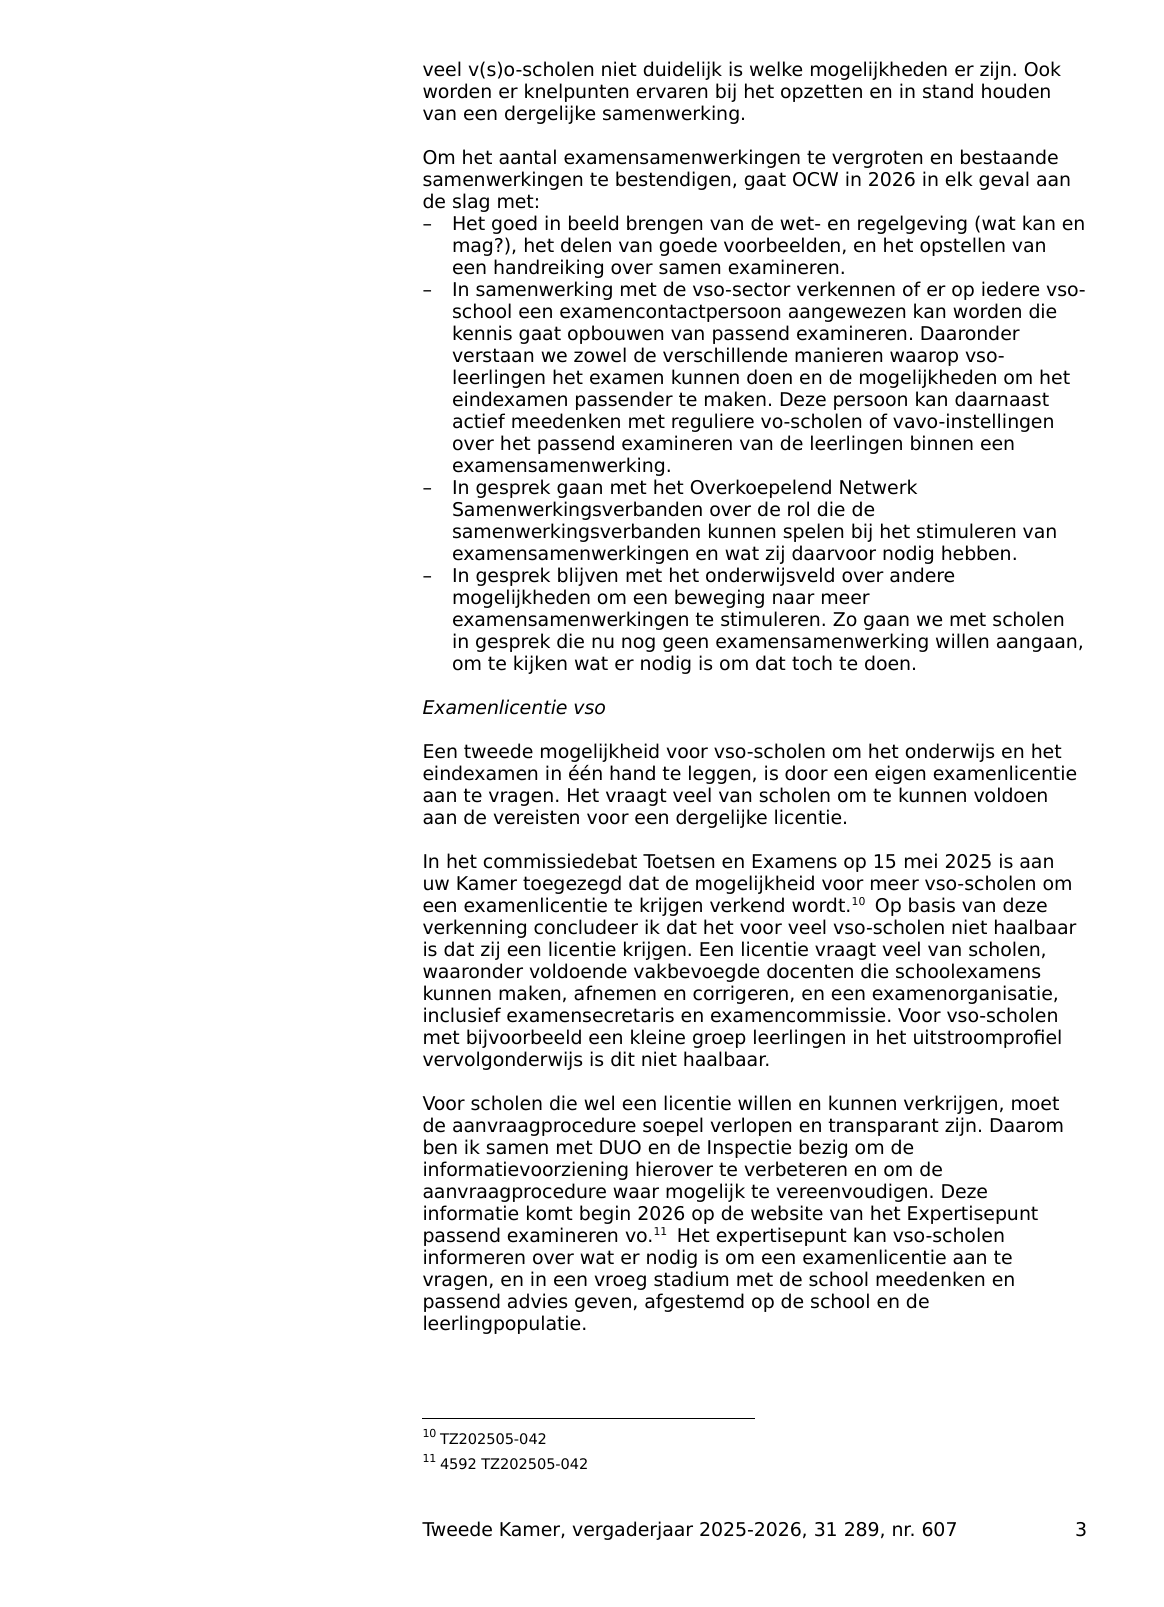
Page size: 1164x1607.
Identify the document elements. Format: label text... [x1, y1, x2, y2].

text – In gesprek blijven met het onderwijsveld over andere mogelijkheden om een beweging naar meer examensamenwerkingen te stimuleren. Zo gaan we met scholen in gesprek die nu nog geen examensamenwerking willen aangaan, om te kijken wat er nodig is om dat toch te doen. [422, 565, 1087, 675]
text 4592 TZ202505-042 [422, 1452, 1087, 1474]
text veel v(s)o-scholen niet duidelijk is welke mogelijkheden er zijn. Ook worden er knelpunten ervaren bij het opzetten en in stand houden van een dergelijke samenwerking. [422, 59, 1087, 125]
text TZ202505-042 [422, 1427, 1087, 1449]
text – In samenwerking met de vso-sector verkennen of er op iedere vso-school een examencontactpersoon aangewezen kan worden die kennis gaat opbouwen van passend examineren. Daaronder verstaan we zowel de verschillende manieren waarop vso-leerlingen het examen kunnen doen en de mogelijkheden om het eindexamen passender te maken. Deze persoon kan daarnaast actief meedenken met reguliere vo-scholen of vavo-instellingen over het passend examineren van de leerlingen binnen een examensamenwerking. [422, 279, 1087, 477]
subtitle Examenlicentie vso [422, 697, 1087, 719]
text – In gesprek gaan met het Overkoepelend Netwerk Samenwerkingsverbanden over de rol die de samenwerkingsverbanden kunnen spelen bij het stimuleren van examensamenwerkingen en wat zij daarvoor nodig hebben. [422, 477, 1087, 565]
text Een tweede mogelijkheid voor vso-scholen om het onderwijs en het eindexamen in één hand te leggen, is door een eigen examenlicentie aan te vragen. Het vraagt veel van scholen om te kunnen voldoen aan de vereisten voor een dergelijke licentie. [422, 741, 1087, 829]
text – Het goed in beeld brengen van de wet- en regelgeving (wat kan en mag?), het delen van goede voorbeelden, en het opstellen van een handreiking over samen examineren. [422, 213, 1087, 279]
text Om het aantal examensamenwerkingen te vergroten en bestaande samenwerkingen te bestendigen, gaat OCW in 2026 in elk geval aan de slag met: [422, 147, 1087, 213]
text In het commissiedebat Toetsen en Examens op 15 mei 2025 is aan uw Kamer toegezegd dat de mogelijkheid voor meer vso-scholen om een examenlicentie te krijgen verkend wordt. Op basis van deze verkenning concludeer ik dat het voor veel vso-scholen niet haalbaar is dat zij een licentie krijgen. Een licentie vraagt veel van scholen, waaronder voldoende vakbevoegde docenten die schoolexamens kunnen maken, afnemen en corrigeren, en een examenorganisatie, inclusief examensecretaris en examencommissie. Voor vso-scholen met bijvoorbeeld een kleine groep leerlingen in het uitstroomprofiel vervolgonderwijs is dit niet haalbaar. [422, 851, 1087, 1071]
text Voor scholen die wel een licentie willen en kunnen verkrijgen, moet de aanvraagprocedure soepel verlopen en transparant zijn. Daarom ben ik samen met DUO en de Inspectie bezig om de informatievoorziening hierover te verbeteren en om de aanvraagprocedure waar mogelijk te vereenvoudigen. Deze informatie komt begin 2026 op de website van het Expertisepunt passend examineren vo. Het expertisepunt kan vso-scholen informeren over wat er nodig is om een examenlicentie aan te vragen, en in een vroeg stadium met de school meedenken en passend advies geven, afgestemd op de school en de leerlingpopulatie. [422, 1093, 1087, 1335]
